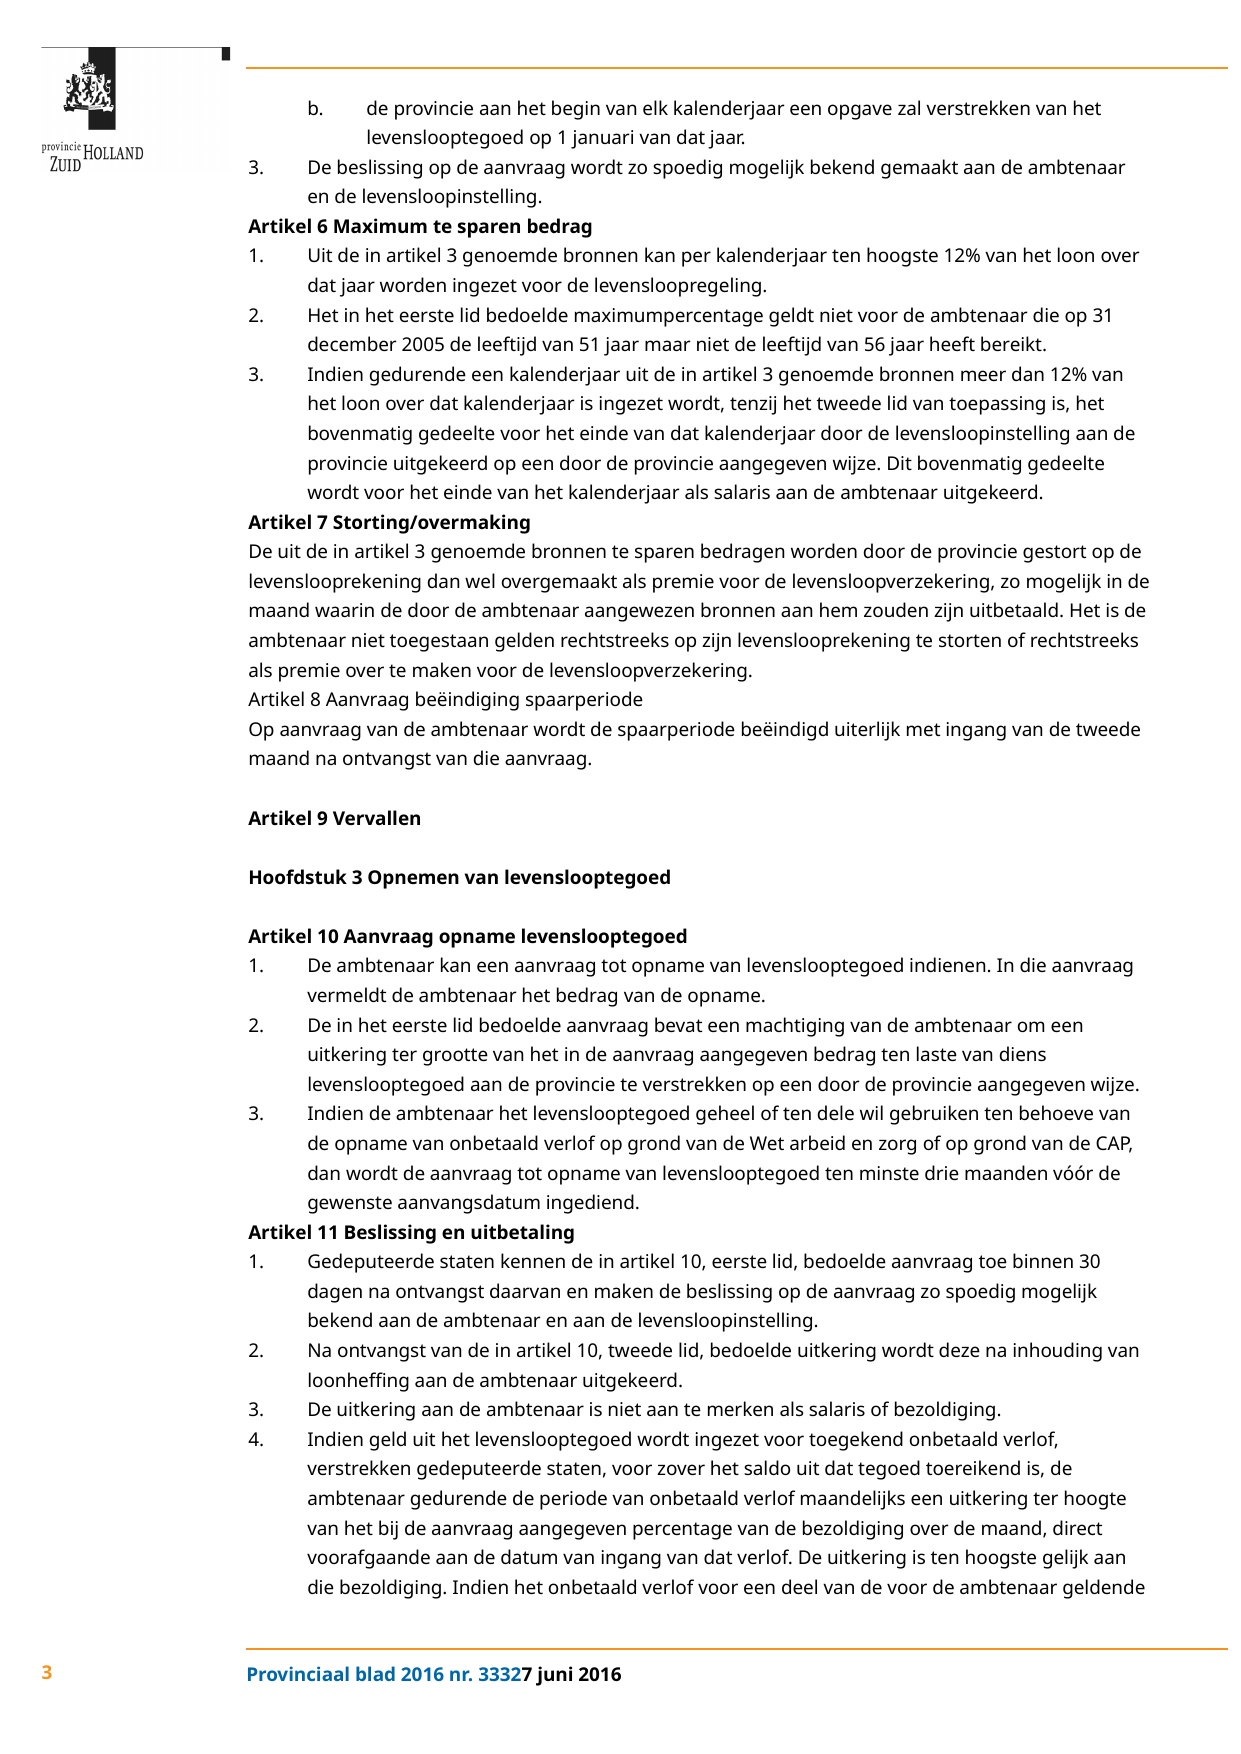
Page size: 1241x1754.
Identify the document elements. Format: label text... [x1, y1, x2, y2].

text Artikel 7 Storting/overmaking [248, 509, 1152, 535]
text De uit de in artikel 3 genoemde bronnen te sparen bedragen worden door de provincie gestort op de levenslooprekening dan wel overgemaakt als premie voor de levensloopverzekering, zo mogelijk in de maand waarin de door de ambtenaar aangewezen bronnen aan hem zouden zijn uitbetaald. Het is de ambtenaar niet toegestaan gelden rechtstreeks op zijn levenslooprekening te storten of rechtstreeks als premie over te maken voor de levensloopverzekering. [248, 538, 1152, 683]
text Artikel 11 Beslissing en uitbetaling [248, 1219, 1152, 1245]
picture [41, 47, 231, 172]
list de provincie aan het begin van elk kalenderjaar een opgave zal verstrekken van het levenslooptegoed op 1 januari van dat jaar. [307, 95, 1152, 150]
text Artikel 9 Vervallen [248, 805, 1152, 831]
text Artikel 10 Aanvraag opname levenslooptegoed [248, 923, 1152, 949]
list Na ontvangst van de in artikel 10, tweede lid, bedoelde uitkering wordt deze na inhouding van loonheffing aan de ambtenaar uitgekeerd. [248, 1337, 1152, 1393]
text Hoofdstuk 3 Opnemen van levenslooptegoed [248, 864, 1152, 890]
list De in het eerste lid bedoelde aanvraag bevat een machtiging van de ambtenaar om een uitkering ter grootte van het in de aanvraag aangegeven bedrag ten laste van diens levenslooptegoed aan de provincie te verstrekken op een door de provincie aangegeven wijze. [248, 1012, 1152, 1097]
list Uit de in artikel 3 genoemde bronnen kan per kalenderjaar ten hoogste 12% van het loon over dat jaar worden ingezet voor de levensloopregeling. [248, 243, 1152, 298]
list De uitkering aan de ambtenaar is niet aan te merken als salaris of bezoldiging. [248, 1396, 1152, 1422]
text Op aanvraag van de ambtenaar wordt de spaarperiode beëindigd uiterlijk met ingang van de tweede maand na ontvangst van die aanvraag. [248, 716, 1152, 771]
list De beslissing op de aanvraag wordt zo spoedig mogelijk bekend gemaakt aan de ambtenaar en de levensloopinstelling. [248, 154, 1152, 209]
list Indien de ambtenaar het levenslooptegoed geheel of ten dele wil gebruiken ten behoeve van de opname van onbetaald verlof op grond van de Wet arbeid en zorg of op grond van de CAP, dan wordt de aanvraag tot opname van levenslooptegoed ten minste drie maanden vóór de gewenste aanvangsdatum ingediend. [248, 1101, 1152, 1215]
text Artikel 8 Aanvraag beëindiging spaarperiode [248, 686, 1152, 712]
list De ambtenaar kan een aanvraag tot opname van levenslooptegoed indienen. In die aanvraag vermeldt de ambtenaar het bedrag van de opname. [248, 953, 1152, 1008]
list Gedeputeerde staten kennen de in artikel 10, eerste lid, bedoelde aanvraag toe binnen 30 dagen na ontvangst daarvan en maken de beslissing op de aanvraag zo spoedig mogelijk bekend aan de ambtenaar en aan de levensloopinstelling. [248, 1248, 1152, 1333]
list Indien gedurende een kalenderjaar uit de in artikel 3 genoemde bronnen meer dan 12% van het loon over dat kalenderjaar is ingezet wordt, tenzij het tweede lid van toepassing is, het bovenmatig gedeelte voor het einde van dat kalenderjaar door de levensloopinstelling aan de provincie uitgekeerd op een door de provincie aangegeven wijze. Dit bovenmatig gedeelte wordt voor het einde van het kalenderjaar als salaris aan de ambtenaar uitgekeerd. [248, 361, 1152, 505]
text Artikel 6 Maximum te sparen bedrag [248, 213, 1152, 239]
list Het in het eerste lid bedoelde maximumpercentage geldt niet voor de ambtenaar die op 31 december 2005 de leeftijd van 51 jaar maar niet de leeftijd van 56 jaar heeft bereikt. [248, 302, 1152, 357]
list Indien geld uit het levenslooptegoed wordt ingezet voor toegekend onbetaald verlof, verstrekken gedeputeerde staten, voor zover het saldo uit dat tegoed toereikend is, de ambtenaar gedurende de periode van onbetaald verlof maandelijks een uitkering ter hoogte van het bij de aanvraag aangegeven percentage van de bezoldiging over de maand, direct voorafgaande aan de datum van ingang van dat verlof. De uitkering is ten hoogste gelijk aan die bezoldiging. Indien het onbetaald verlof voor een deel van de voor de ambtenaar geldende [248, 1426, 1152, 1600]
